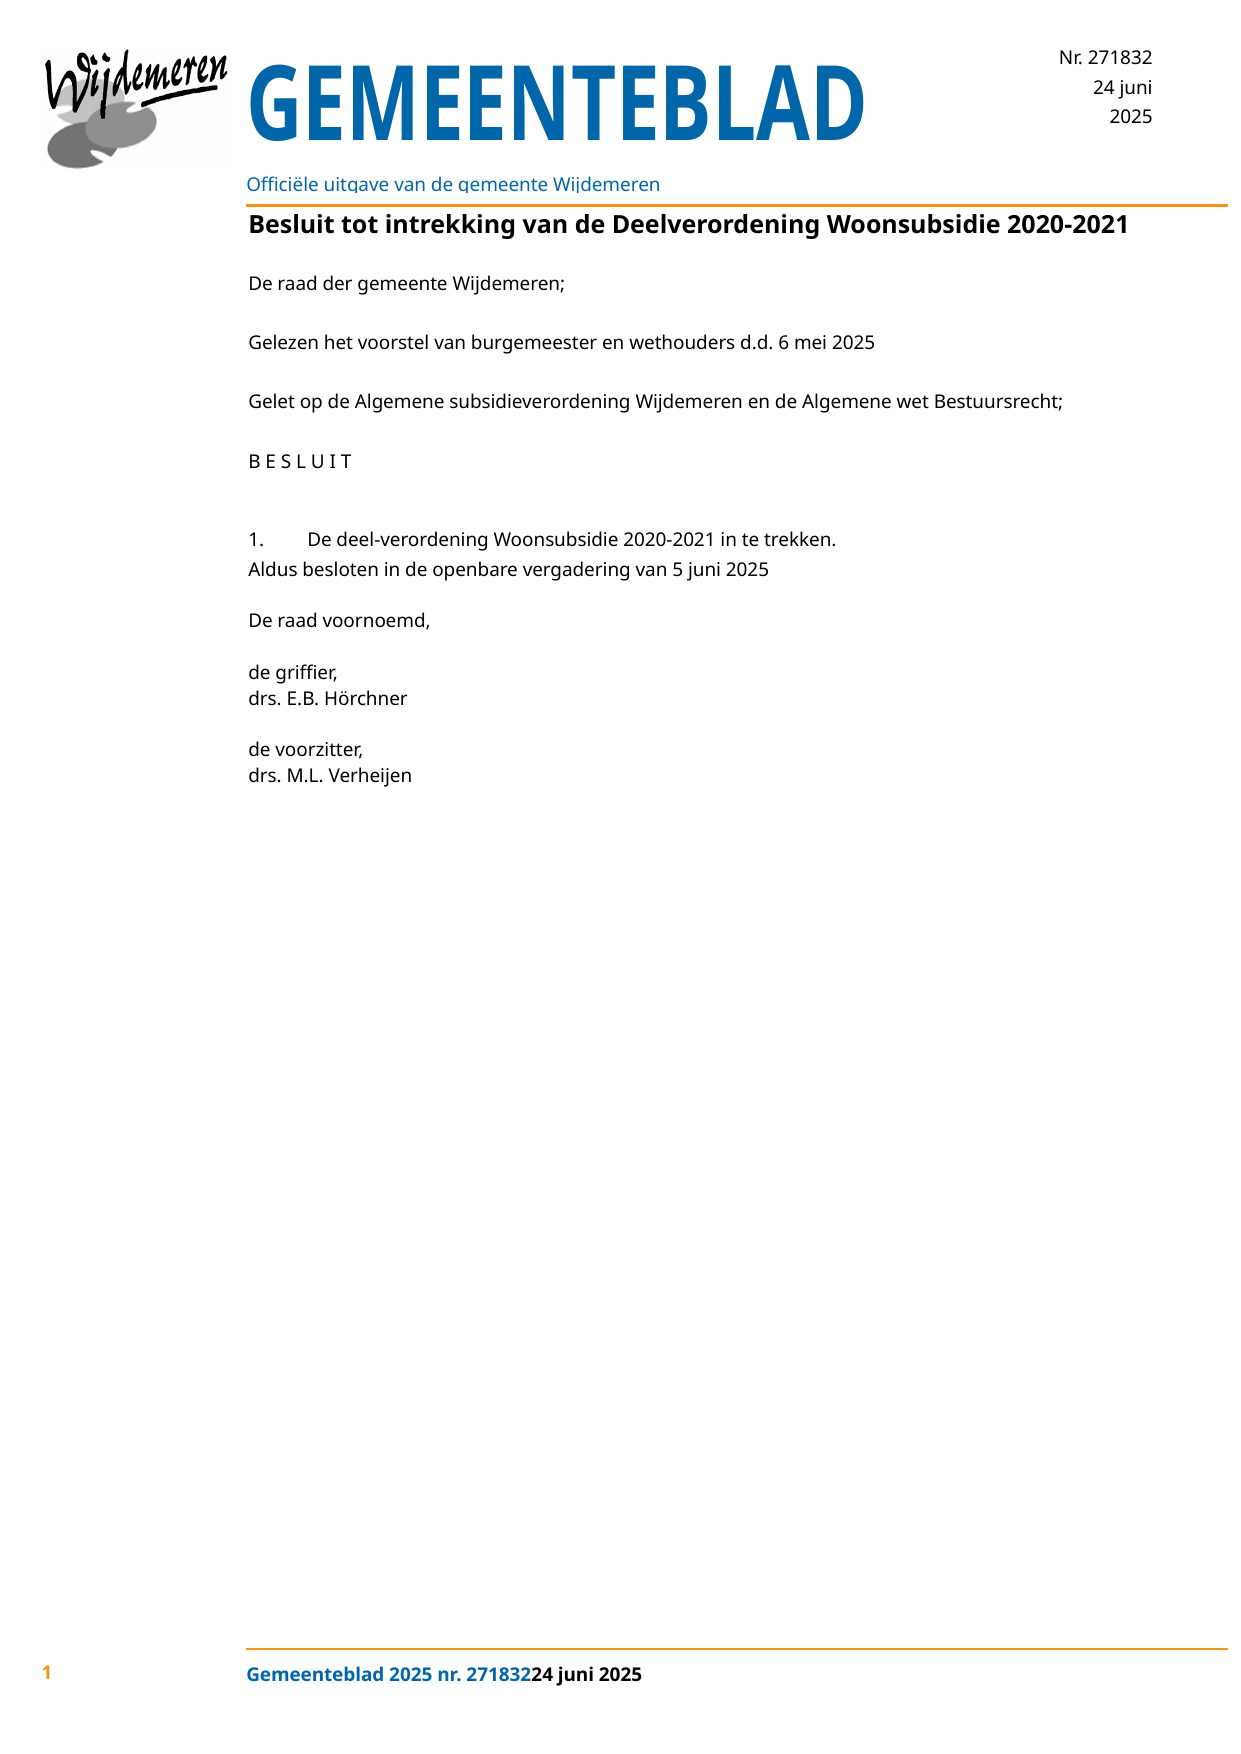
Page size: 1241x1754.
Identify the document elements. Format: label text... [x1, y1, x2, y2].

text B E S L U I T [248, 448, 1152, 473]
text Gelezen het voorstel van burgemeester en wethouders d.d. 6 mei 2025 [248, 329, 1152, 355]
text Aldus besloten in de openbare vergadering van 5 juni 2025 [248, 556, 1152, 582]
text De raad voornoemd, [248, 608, 1152, 633]
text De raad der gemeente Wijdemeren; [248, 270, 1152, 296]
text de voorzitter, [248, 736, 1152, 762]
text drs. M.L. Verheijen [248, 762, 1152, 788]
list De deel-verordening Woonsubsidie 2020-2021 in te trekken. [248, 527, 1152, 552]
text Besluit tot intrekking van de Deelverordening Woonsubsidie 2020-2021 [248, 207, 1152, 241]
text de griffier, [248, 659, 1152, 685]
text drs. E.B. Hörchner [248, 685, 1152, 711]
picture [41, 47, 231, 172]
text Gelet op de Algemene subsidieverordening Wijdemeren en de Algemene wet Bestuursrecht; [248, 389, 1152, 414]
